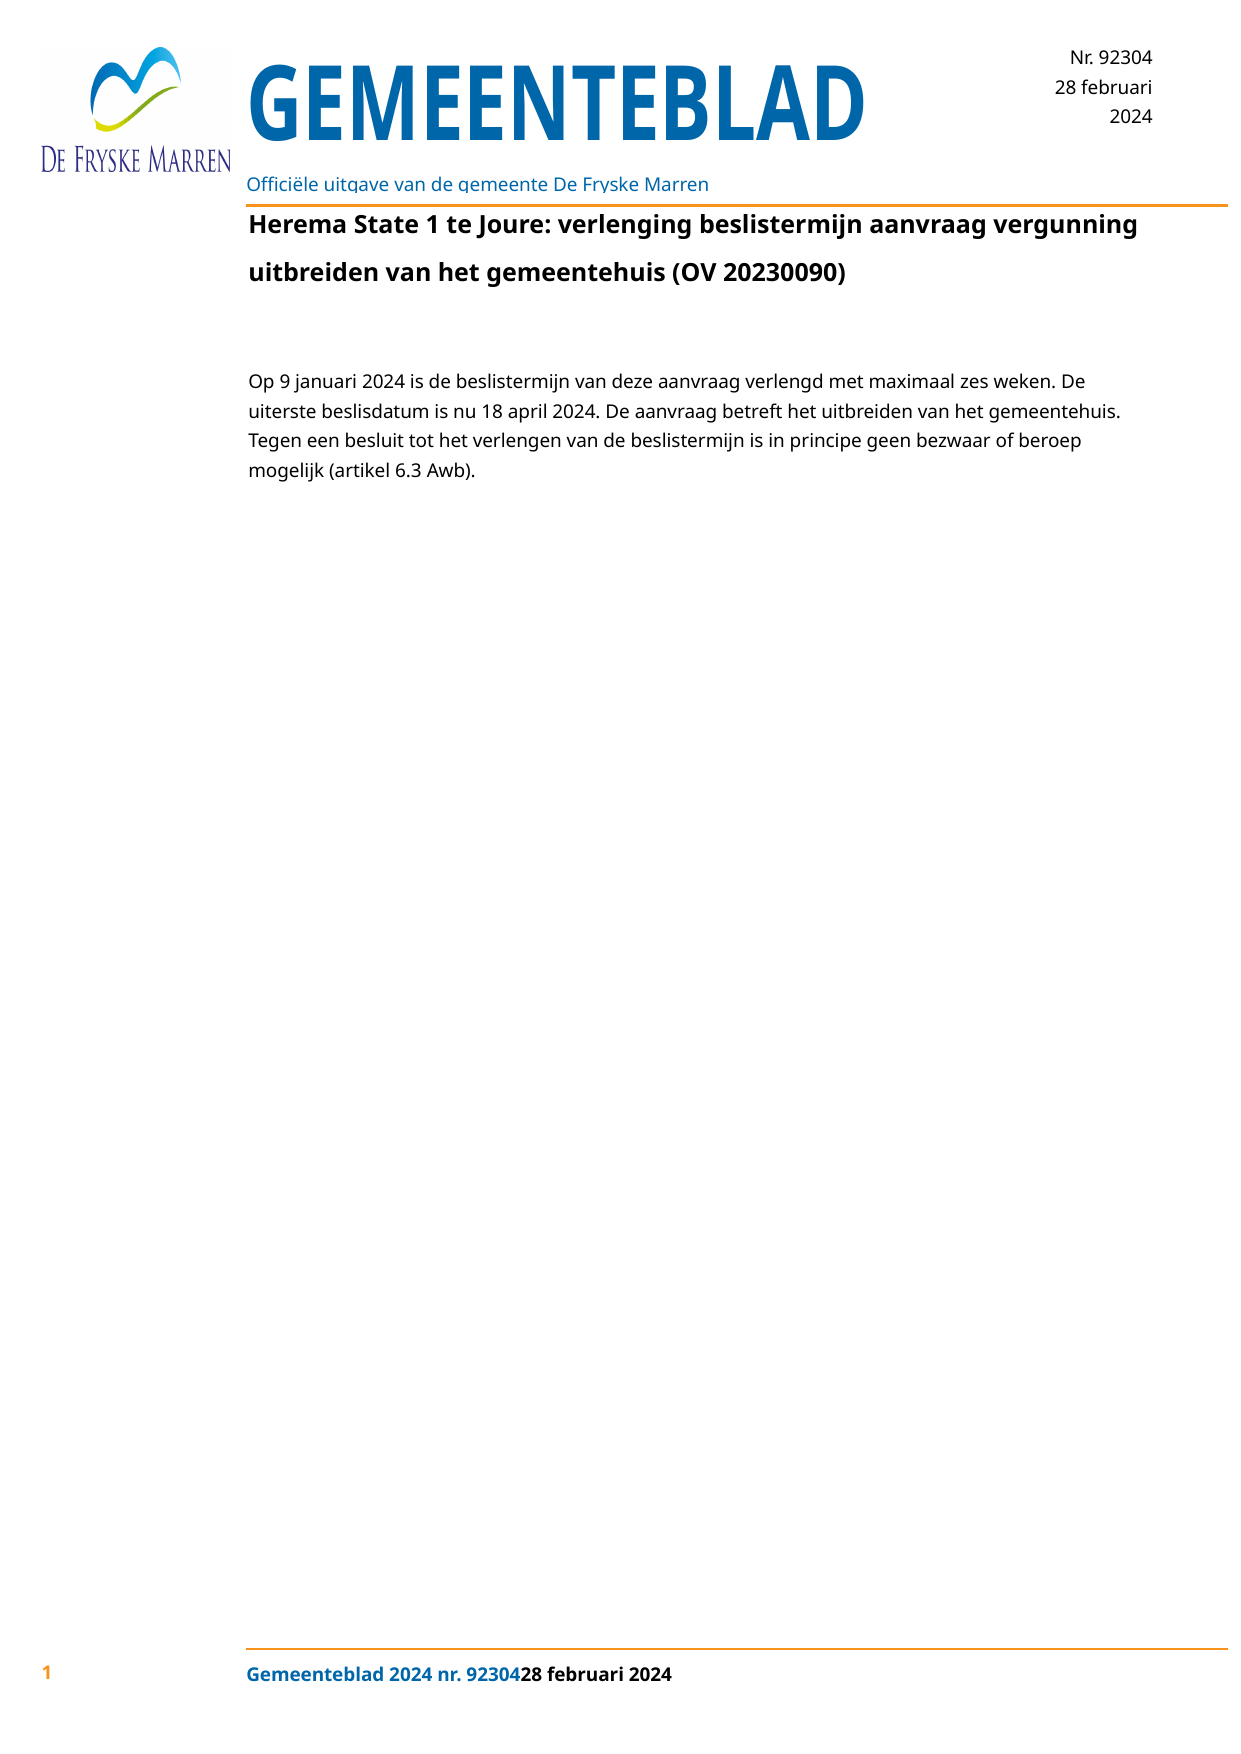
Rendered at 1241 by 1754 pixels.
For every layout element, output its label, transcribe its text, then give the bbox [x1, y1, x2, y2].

picture [41, 47, 231, 172]
text Herema State 1 te Joure: verlenging beslistermijn aanvraag vergunning uitbreiden van het gemeentehuis (OV 20230090) [248, 207, 1152, 288]
text Op 9 januari 2024 is de beslistermijn van deze aanvraag verlengd met maximaal zes weken. De uiterste beslisdatum is nu 18 april 2024. De aanvraag betreft het uitbreiden van het gemeentehuis. Tegen een besluit tot het verlengen van de beslistermijn is in principe geen bezwaar of beroep mogelijk (artikel 6.3 Awb). [248, 368, 1152, 483]
